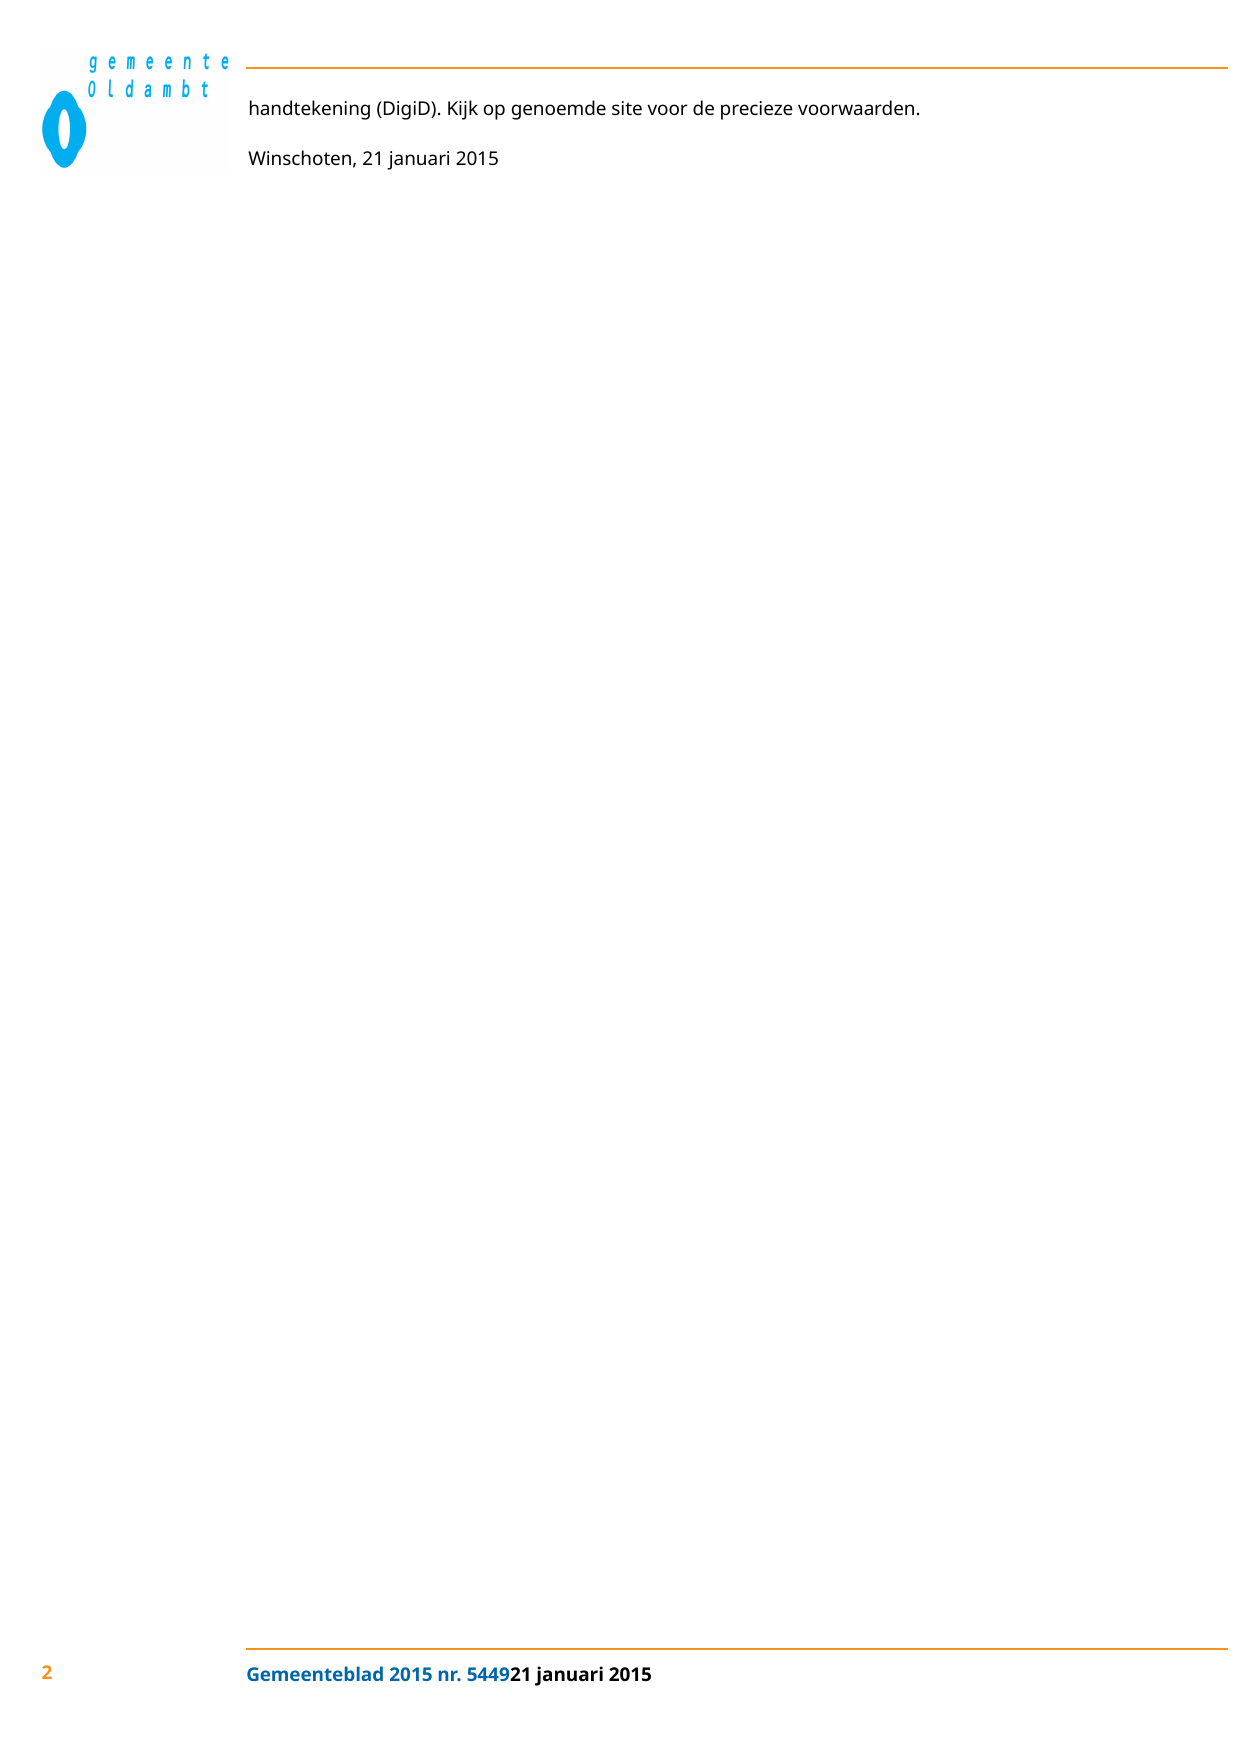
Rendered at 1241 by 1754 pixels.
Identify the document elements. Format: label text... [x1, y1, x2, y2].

text Winschoten, 21 januari 2015 [248, 145, 1152, 171]
picture [41, 47, 231, 172]
text handtekening (DigiD). Kijk op genoemde site voor de precieze voorwaarden. [248, 95, 1152, 121]
